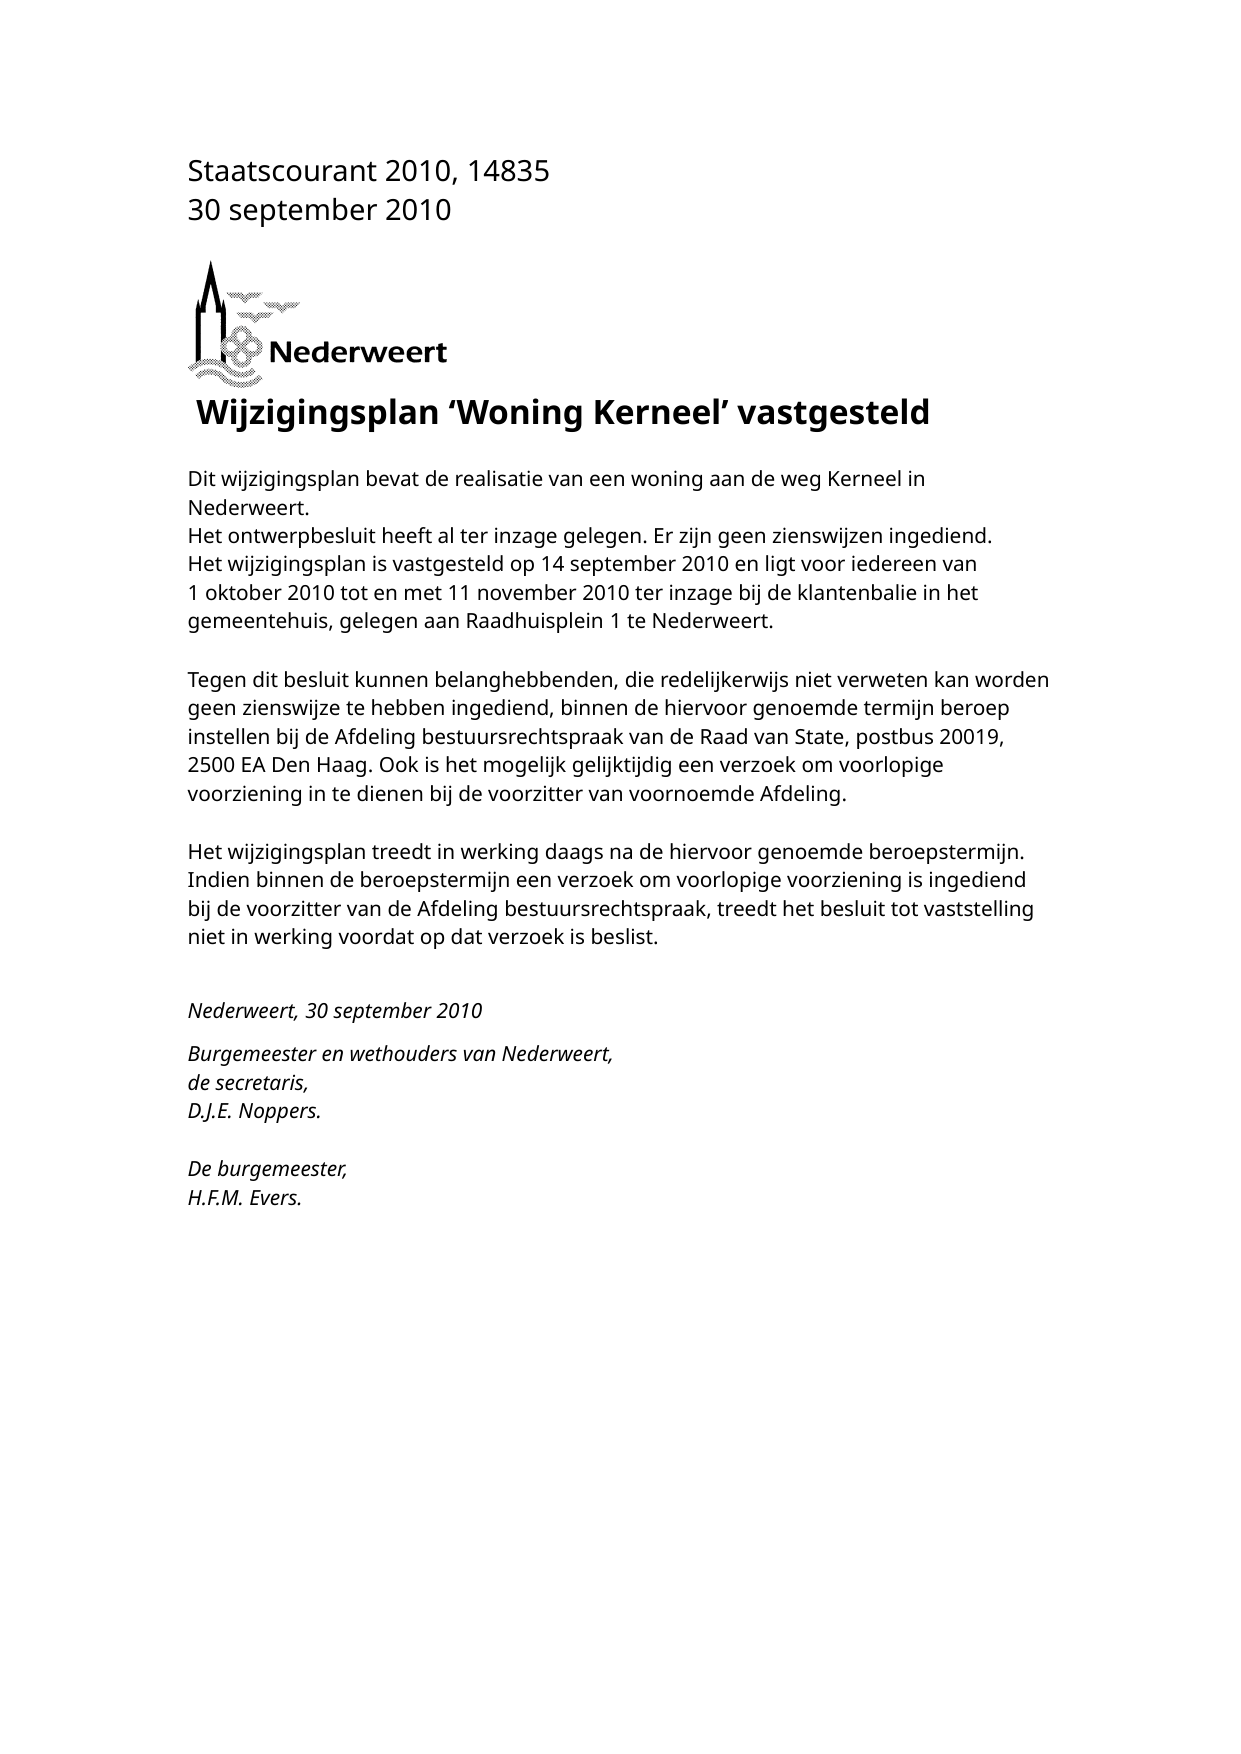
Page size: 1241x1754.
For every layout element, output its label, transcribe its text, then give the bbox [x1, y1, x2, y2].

text Burgemeester en wethouders van Nederweert, [187, 1039, 1053, 1068]
text De burgemeester, [187, 1154, 1053, 1183]
text Dit wijzigingsplan bevat de realisatie van een woning aan de weg Kerneel in Nederweert. [187, 464, 1053, 521]
text de secretaris, [187, 1068, 1053, 1096]
text Het ontwerpbesluit heeft al ter inzage gelegen. Er zijn geen zienswijzen ingediend. [187, 521, 1053, 549]
text 30 september 2010 [187, 190, 1053, 229]
text H.F.M. Evers. [187, 1183, 1053, 1211]
picture [187, 258, 448, 389]
text Tegen dit besluit kunnen belanghebbenden, die redelijkerwijs niet verweten kan worden geen zienswijze te hebben ingediend, binnen de hiervoor genoemde termijn beroep instellen bij de Afdeling bestuursrechtspraak van de Raad van State, postbus 20019, 2500 EA Den Haag. Ook is het mogelijk gelijktijdig een verzoek om voorlopige voorziening in te dienen bij de voorzitter van voornoemde Afdeling. [187, 665, 1053, 807]
text D.J.E. Noppers. [187, 1096, 1053, 1124]
subtitle Wijzigingsplan ‘Woning Kerneel’ vastgesteld [187, 271, 1053, 434]
text Nederweert, 30 september 2010 [187, 996, 1053, 1024]
text Staatscourant 2010, 14835 [187, 150, 1053, 190]
text Het wijzigingsplan is vastgesteld op 14 september 2010 en ligt voor iedereen van 1 oktober 2010 tot en met 11 november 2010 ter inzage bij de klantenbalie in het gemeentehuis, gelegen aan Raadhuisplein 1 te Nederweert. [187, 549, 1053, 635]
text Het wijzigingsplan treedt in werking daags na de hiervoor genoemde beroepstermijn. Indien binnen de beroepstermijn een verzoek om voorlopige voorziening is ingediend bij de voorzitter van de Afdeling bestuursrechtspraak, treedt het besluit tot vaststelling niet in werking voordat op dat verzoek is beslist. [187, 837, 1053, 951]
